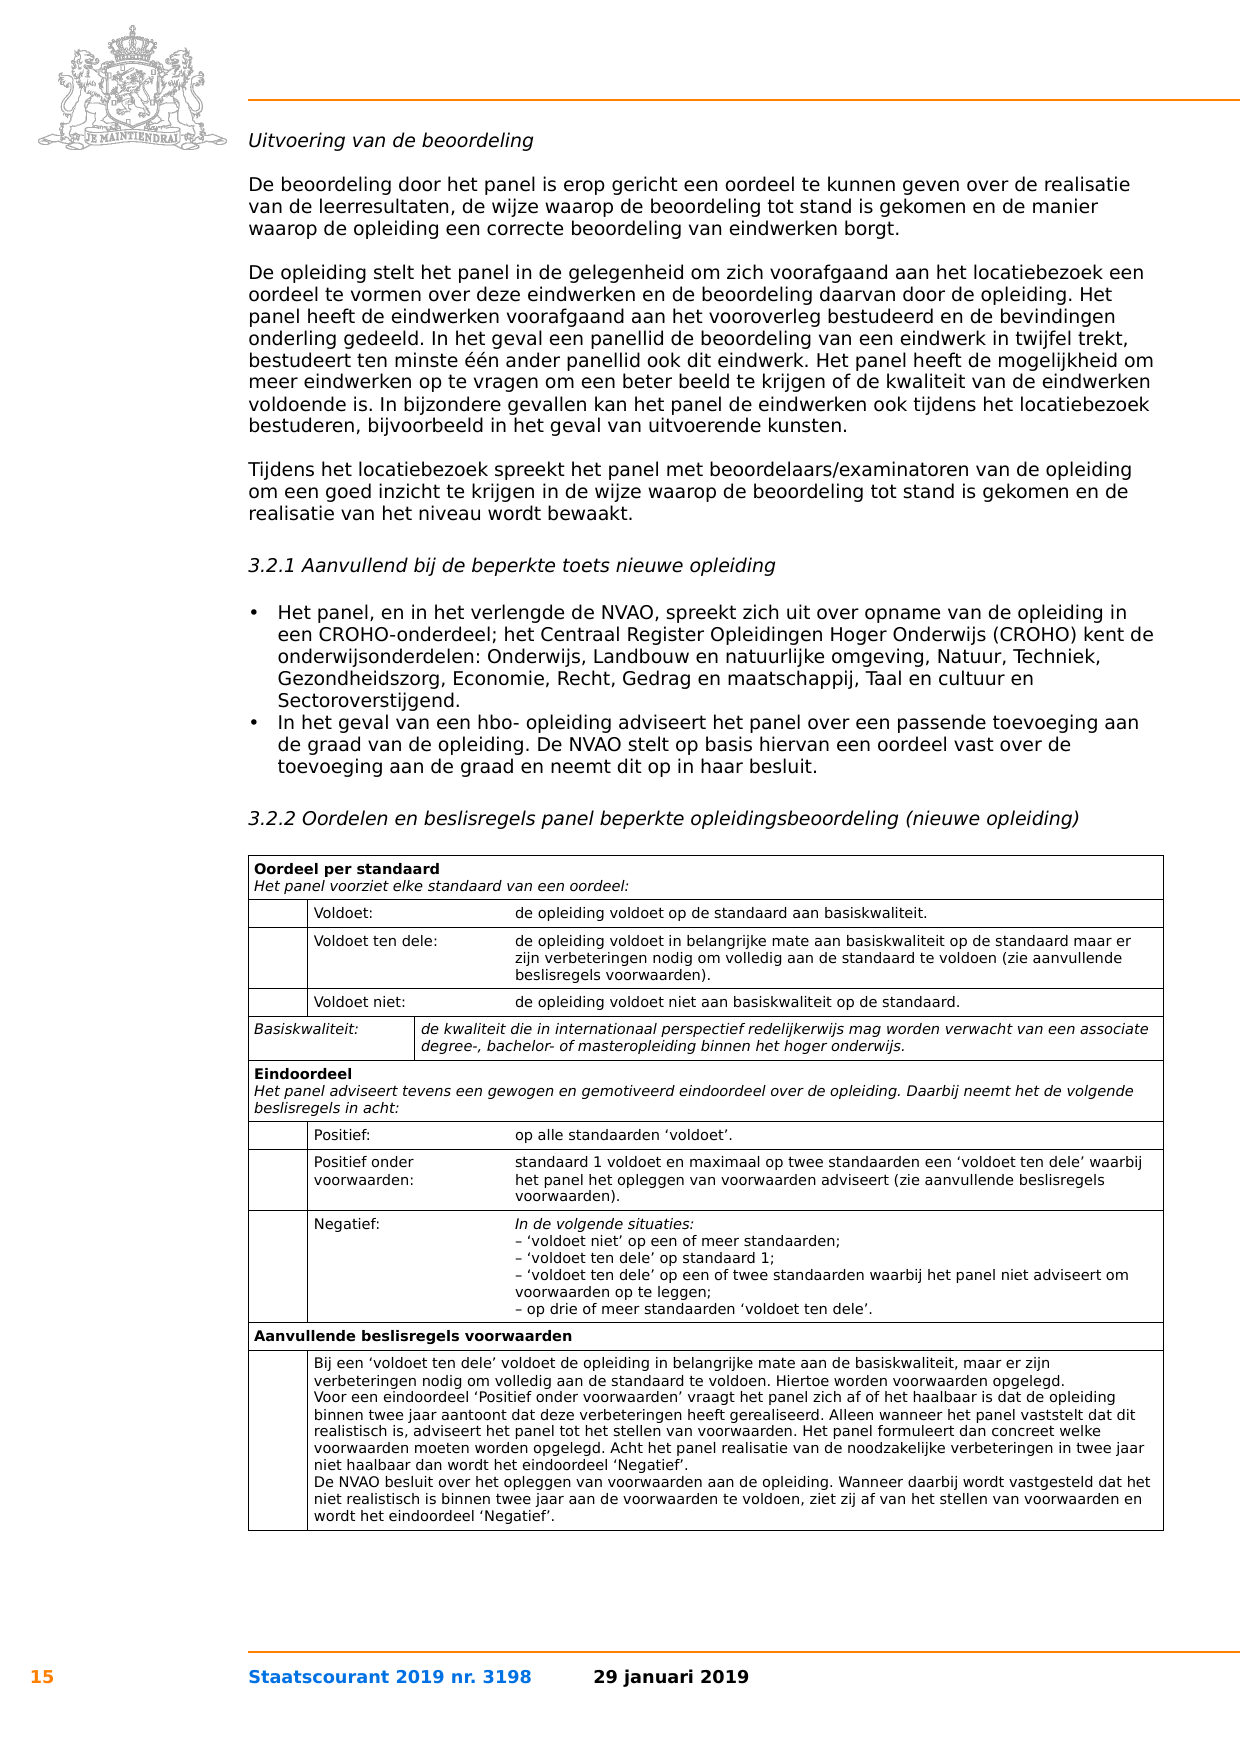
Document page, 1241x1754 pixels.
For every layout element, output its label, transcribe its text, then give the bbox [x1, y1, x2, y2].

table_cell [249, 1150, 307, 1210]
table_cell Negatief: [308, 1211, 509, 1322]
table_cell Basiskwaliteit: [249, 1017, 414, 1060]
table_header Oordeel per standaard Het panel voorziet elke standaard van een oordeel: [249, 856, 1163, 899]
table_cell standaard 1 voldoet en maximaal op twee standaarden een ‘voldoet ten dele’ waarbij het panel het opleggen van voorwaarden adviseert (zie aanvullende beslisregels voorwaarden). [509, 1150, 1163, 1210]
text De beoordeling door het panel is erop gericht een oordeel te kunnen geven over de realisatie van de leerresultaten, de wijze waarop de beoordeling tot stand is gekomen en de manier waarop de opleiding een correcte beoordeling van eindwerken borgt. [248, 174, 1163, 240]
table_cell Positief: [308, 1122, 509, 1149]
table_cell [249, 1211, 307, 1322]
table_cell de opleiding voldoet in belangrijke mate aan basiskwaliteit op de standaard maar er zijn verbeteringen nodig om volledig aan de standaard te voldoen (zie aanvullende beslisregels voorwaarden). [509, 928, 1163, 988]
table_cell [249, 928, 307, 988]
subtitle Uitvoering van de beoordeling [248, 130, 1163, 152]
table_cell de opleiding voldoet niet aan basiskwaliteit op de standaard. [509, 989, 1163, 1016]
table_cell Aanvullende beslisregels voorwaarden [249, 1323, 1163, 1350]
picture [38, 25, 227, 150]
subtitle 3.2.1 Aanvullend bij de beperkte toets nieuwe opleiding [248, 555, 1163, 577]
text De opleiding stelt het panel in de gelegenheid om zich voorafgaand aan het locatiebezoek een oordeel te vormen over deze eindwerken en de beoordeling daarvan door de opleiding. Het panel heeft de eindwerken voorafgaand aan het vooroverleg bestudeerd en de bevindingen onderling gedeeld. In het geval een panellid de beoordeling van een eindwerk in twijfel trekt, bestudeert ten minste één ander panellid ook dit eindwerk. Het panel heeft de mogelijkheid om meer eindwerken op te vragen om een beter beeld te krijgen of de kwaliteit van de eindwerken voldoende is. In bijzondere gevallen kan het panel de eindwerken ook tijdens het locatiebezoek bestuderen, bijvoorbeeld in het geval van uitvoerende kunsten. [248, 262, 1163, 437]
table_cell [249, 1122, 307, 1149]
table_cell Positief onder voorwaarden: [308, 1150, 509, 1210]
table_cell [249, 1351, 307, 1530]
table_cell [249, 900, 307, 927]
table_cell de opleiding voldoet op de standaard aan basiskwaliteit. [509, 900, 1163, 927]
table_cell de kwaliteit die in internationaal perspectief redelijkerwijs mag worden verwacht van een associate degree-, bachelor- of masteropleiding binnen het hoger onderwijs. [415, 1017, 1163, 1060]
table_cell Eindoordeel Het panel adviseert tevens een gewogen en gemotiveerd eindoordeel over de opleiding. Daarbij neemt het de volgende beslisregels in acht: [249, 1061, 1163, 1121]
table_cell Voldoet niet: [308, 989, 509, 1016]
subtitle 3.2.2 Oordelen en beslisregels panel beperkte opleidingsbeoordeling (nieuwe opleiding) [248, 808, 1163, 830]
table_cell Bij een ‘voldoet ten dele’ voldoet de opleiding in belangrijke mate aan de basiskwaliteit, maar er zijn verbeteringen nodig om volledig aan de standaard te voldoen. Hiertoe worden voorwaarden opgelegd. Voor een eindoordeel ‘Positief onder voorwaarden’ vraagt het panel zich af of het haalbaar is dat de opleiding binnen twee jaar aantoont dat deze verbeteringen heeft gerealiseerd. Alleen wanneer het panel vaststelt dat dit realistisch is, adviseert het panel tot het stellen van voorwaarden. Het panel formuleert dan concreet welke voorwaarden moeten worden opgelegd. Acht het panel realisatie van de noodzakelijke verbeteringen in twee jaar niet haalbaar dan wordt het eindoordeel ‘Negatief’. De NVAO besluit over het opleggen van voorwaarden aan de opleiding. Wanneer daarbij wordt vastgesteld dat het niet realistisch is binnen twee jaar aan de voorwaarden te voldoen, ziet zij af van het stellen van voorwaarden en wordt het eindoordeel ‘Negatief’. [308, 1351, 1163, 1530]
table_cell op alle standaarden ‘voldoet’. [509, 1122, 1163, 1149]
table_cell [249, 989, 307, 1016]
table_cell In de volgende situaties: – ‘voldoet niet’ op een of meer standaarden; – ‘voldoet ten dele’ op standaard 1; – ‘voldoet ten dele’ op een of twee standaarden waarbij het panel niet adviseert om voorwaarden op te leggen; – op drie of meer standaarden ‘voldoet ten dele’. [509, 1211, 1163, 1322]
text • In het geval van een hbo- opleiding adviseert het panel over een passende toevoeging aan de graad van de opleiding. De NVAO stelt op basis hiervan een oordeel vast over de toevoeging aan de graad en neemt dit op in haar besluit. [248, 712, 1163, 778]
text Tijdens het locatiebezoek spreekt het panel met beoordelaars/examinatoren van de opleiding om een goed inzicht te krijgen in de wijze waarop de beoordeling tot stand is gekomen en de realisatie van het niveau wordt bewaakt. [248, 459, 1163, 525]
text • Het panel, en in het verlengde de NVAO, spreekt zich uit over opname van de opleiding in een CROHO-onderdeel; het Centraal Register Opleidingen Hoger Onderwijs (CROHO) kent de onderwijsonderdelen: Onderwijs, Landbouw en natuurlijke omgeving, Natuur, Techniek, Gezondheidszorg, Economie, Recht, Gedrag en maatschappij, Taal en cultuur en Sectoroverstijgend. [248, 602, 1163, 712]
table_cell Voldoet: [308, 900, 509, 927]
table_cell Voldoet ten dele: [308, 928, 509, 988]
